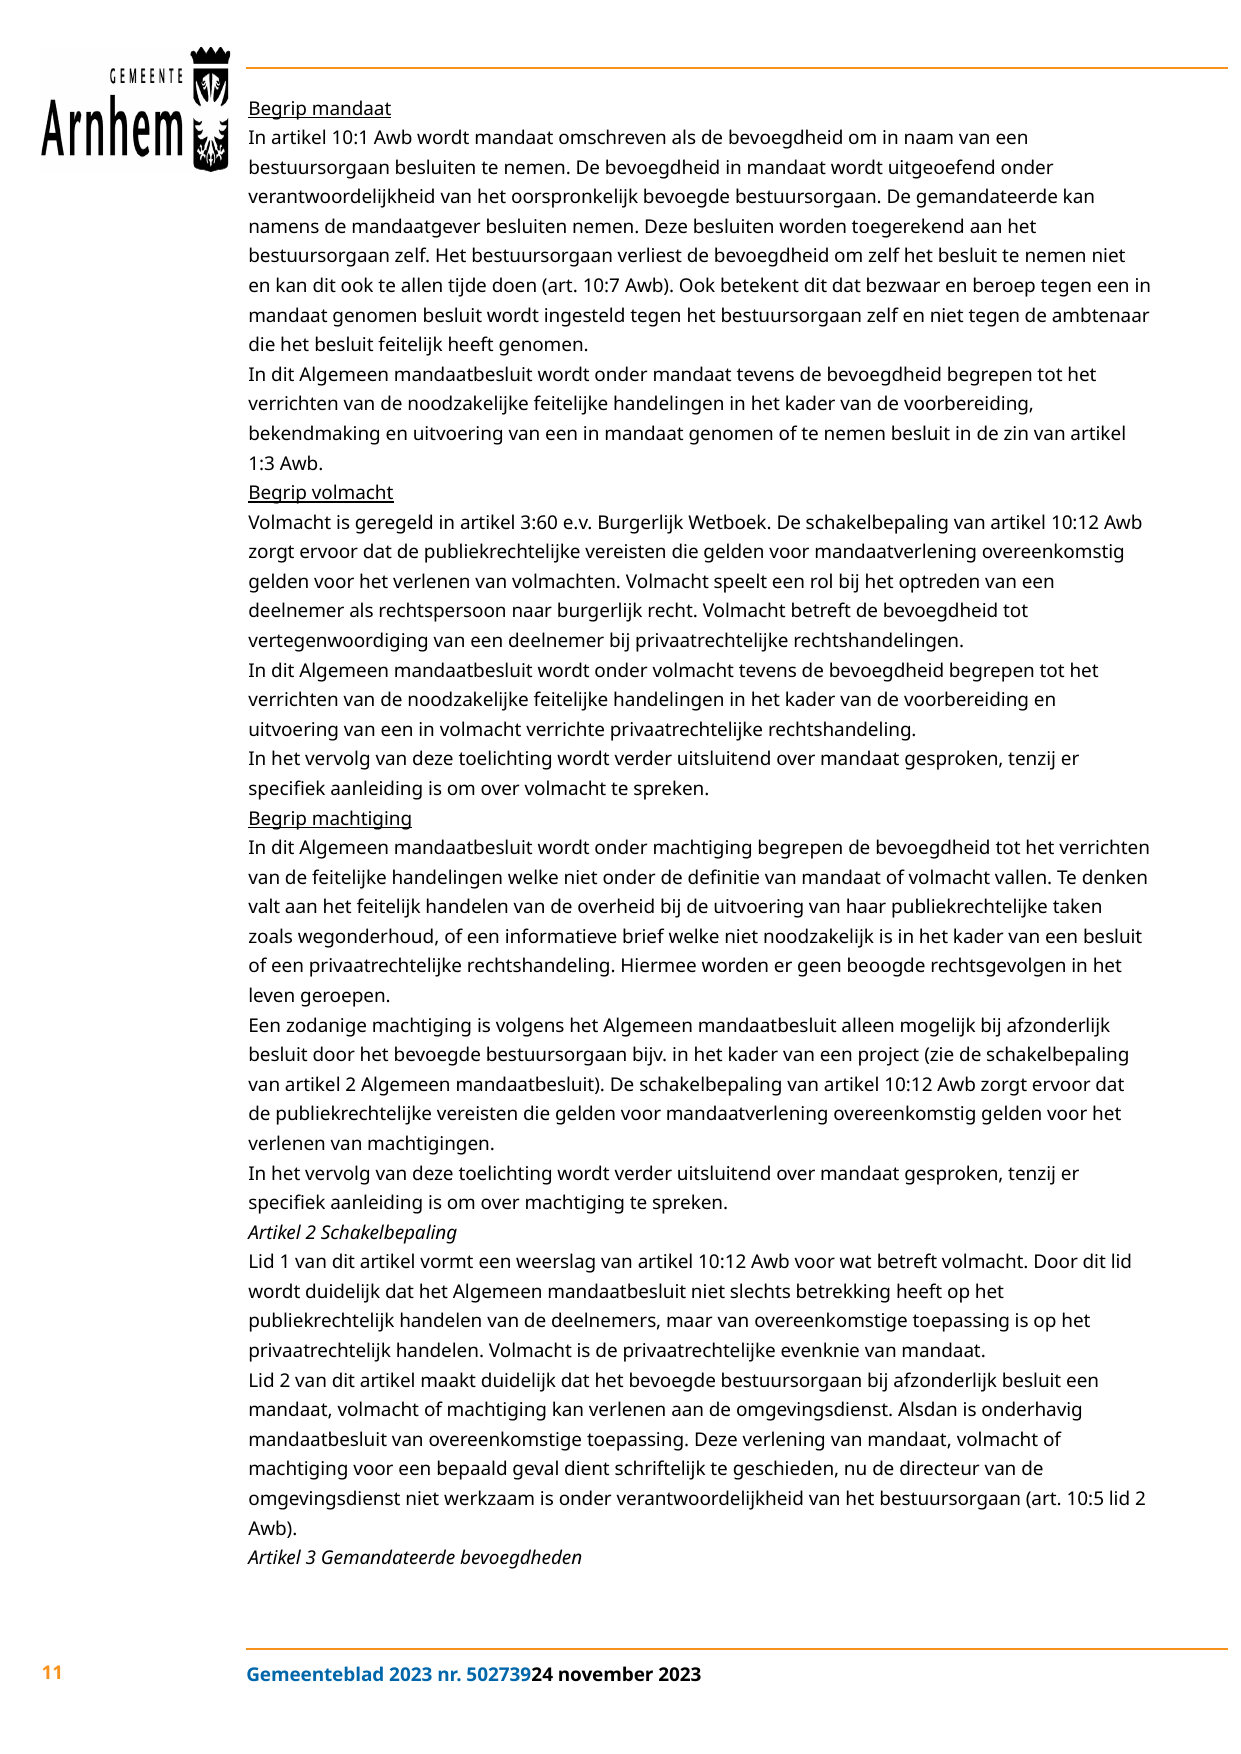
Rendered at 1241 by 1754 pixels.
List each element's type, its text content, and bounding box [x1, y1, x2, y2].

text Begrip volmacht [248, 479, 1152, 505]
text Lid 2 van dit artikel maakt duidelijk dat het bevoegde bestuursorgaan bij afzonderlijk besluit een mandaat, volmacht of machtiging kan verlenen aan de omgevingsdienst. Alsdan is onderhavig mandaatbesluit van overeenkomstige toepassing. Deze verlening van mandaat, volmacht of machtiging voor een bepaald geval dient schriftelijk te geschieden, nu de directeur van de omgevingsdienst niet werkzaam is onder verantwoordelijkheid van het bestuursorgaan (art. 10:5 lid 2 Awb). [248, 1367, 1152, 1541]
text Een zodanige machtiging is volgens het Algemeen mandaatbesluit alleen mogelijk bij afzonderlijk besluit door het bevoegde bestuursorgaan bijv. in het kader van een project (zie de schakelbepaling van artikel 2 Algemeen mandaatbesluit). De schakelbepaling van artikel 10:12 Awb zorgt ervoor dat de publiekrechtelijke vereisten die gelden voor mandaatverlening overeenkomstig gelden voor het verlenen van machtigingen. [248, 1012, 1152, 1156]
text Begrip machtiging [248, 805, 1152, 831]
text In dit Algemeen mandaatbesluit wordt onder machtiging begrepen de bevoegdheid tot het verrichten van de feitelijke handelingen welke niet onder de definitie van mandaat of volmacht vallen. Te denken valt aan het feitelijk handelen van de overheid bij de uitvoering van haar publiekrechtelijke taken zoals wegonderhoud, of een informatieve brief welke niet noodzakelijk is in het kader van een besluit of een privaatrechtelijke rechtshandeling. Hiermee worden er geen beoogde rechtsgevolgen in het leven geroepen. [248, 834, 1152, 1008]
text In het vervolg van deze toelichting wordt verder uitsluitend over mandaat gesproken, tenzij er specifiek aanleiding is om over machtiging te spreken. [248, 1160, 1152, 1215]
text Lid 1 van dit artikel vormt een weerslag van artikel 10:12 Awb voor wat betreft volmacht. Door dit lid wordt duidelijk dat het Algemeen mandaatbesluit niet slechts betrekking heeft op het publiekrechtelijk handelen van de deelnemers, maar van overeenkomstige toepassing is op het privaatrechtelijk handelen. Volmacht is de privaatrechtelijke evenknie van mandaat. [248, 1248, 1152, 1363]
text Artikel 2 Schakelbepaling [248, 1219, 1152, 1245]
picture [41, 47, 231, 172]
text Volmacht is geregeld in artikel 3:60 e.v. Burgerlijk Wetboek. De schakelbepaling van artikel 10:12 Awb zorgt ervoor dat de publiekrechtelijke vereisten die gelden voor mandaatverlening overeenkomstig gelden voor het verlenen van volmachten. Volmacht speelt een rol bij het optreden van een deelnemer als rechtspersoon naar burgerlijk recht. Volmacht betreft de bevoegdheid tot vertegenwoordiging van een deelnemer bij privaatrechtelijke rechtshandelingen. [248, 509, 1152, 653]
text In artikel 10:1 Awb wordt mandaat omschreven als de bevoegdheid om in naam van een bestuursorgaan besluiten te nemen. De bevoegdheid in mandaat wordt uitgeoefend onder verantwoordelijkheid van het oorspronkelijk bevoegde bestuursorgaan. De gemandateerde kan namens de mandaatgever besluiten nemen. Deze besluiten worden toegerekend aan het bestuursorgaan zelf. Het bestuursorgaan verliest de bevoegdheid om zelf het besluit te nemen niet en kan dit ook te allen tijde doen (art. 10:7 Awb). Ook betekent dit dat bezwaar en beroep tegen een in mandaat genomen besluit wordt ingesteld tegen het bestuursorgaan zelf en niet tegen de ambtenaar die het besluit feitelijk heeft genomen. [248, 124, 1152, 357]
text Artikel 3 Gemandateerde bevoegdheden [248, 1544, 1152, 1570]
text In dit Algemeen mandaatbesluit wordt onder volmacht tevens de bevoegdheid begrepen tot het verrichten van de noodzakelijke feitelijke handelingen in het kader van de voorbereiding en uitvoering van een in volmacht verrichte privaatrechtelijke rechtshandeling. [248, 657, 1152, 742]
text In het vervolg van deze toelichting wordt verder uitsluitend over mandaat gesproken, tenzij er specifiek aanleiding is om over volmacht te spreken. [248, 746, 1152, 801]
text In dit Algemeen mandaatbesluit wordt onder mandaat tevens de bevoegdheid begrepen tot het verrichten van de noodzakelijke feitelijke handelingen in het kader van de voorbereiding, bekendmaking en uitvoering van een in mandaat genomen of te nemen besluit in de zin van artikel 1:3 Awb. [248, 361, 1152, 476]
text Begrip mandaat [248, 95, 1152, 121]
